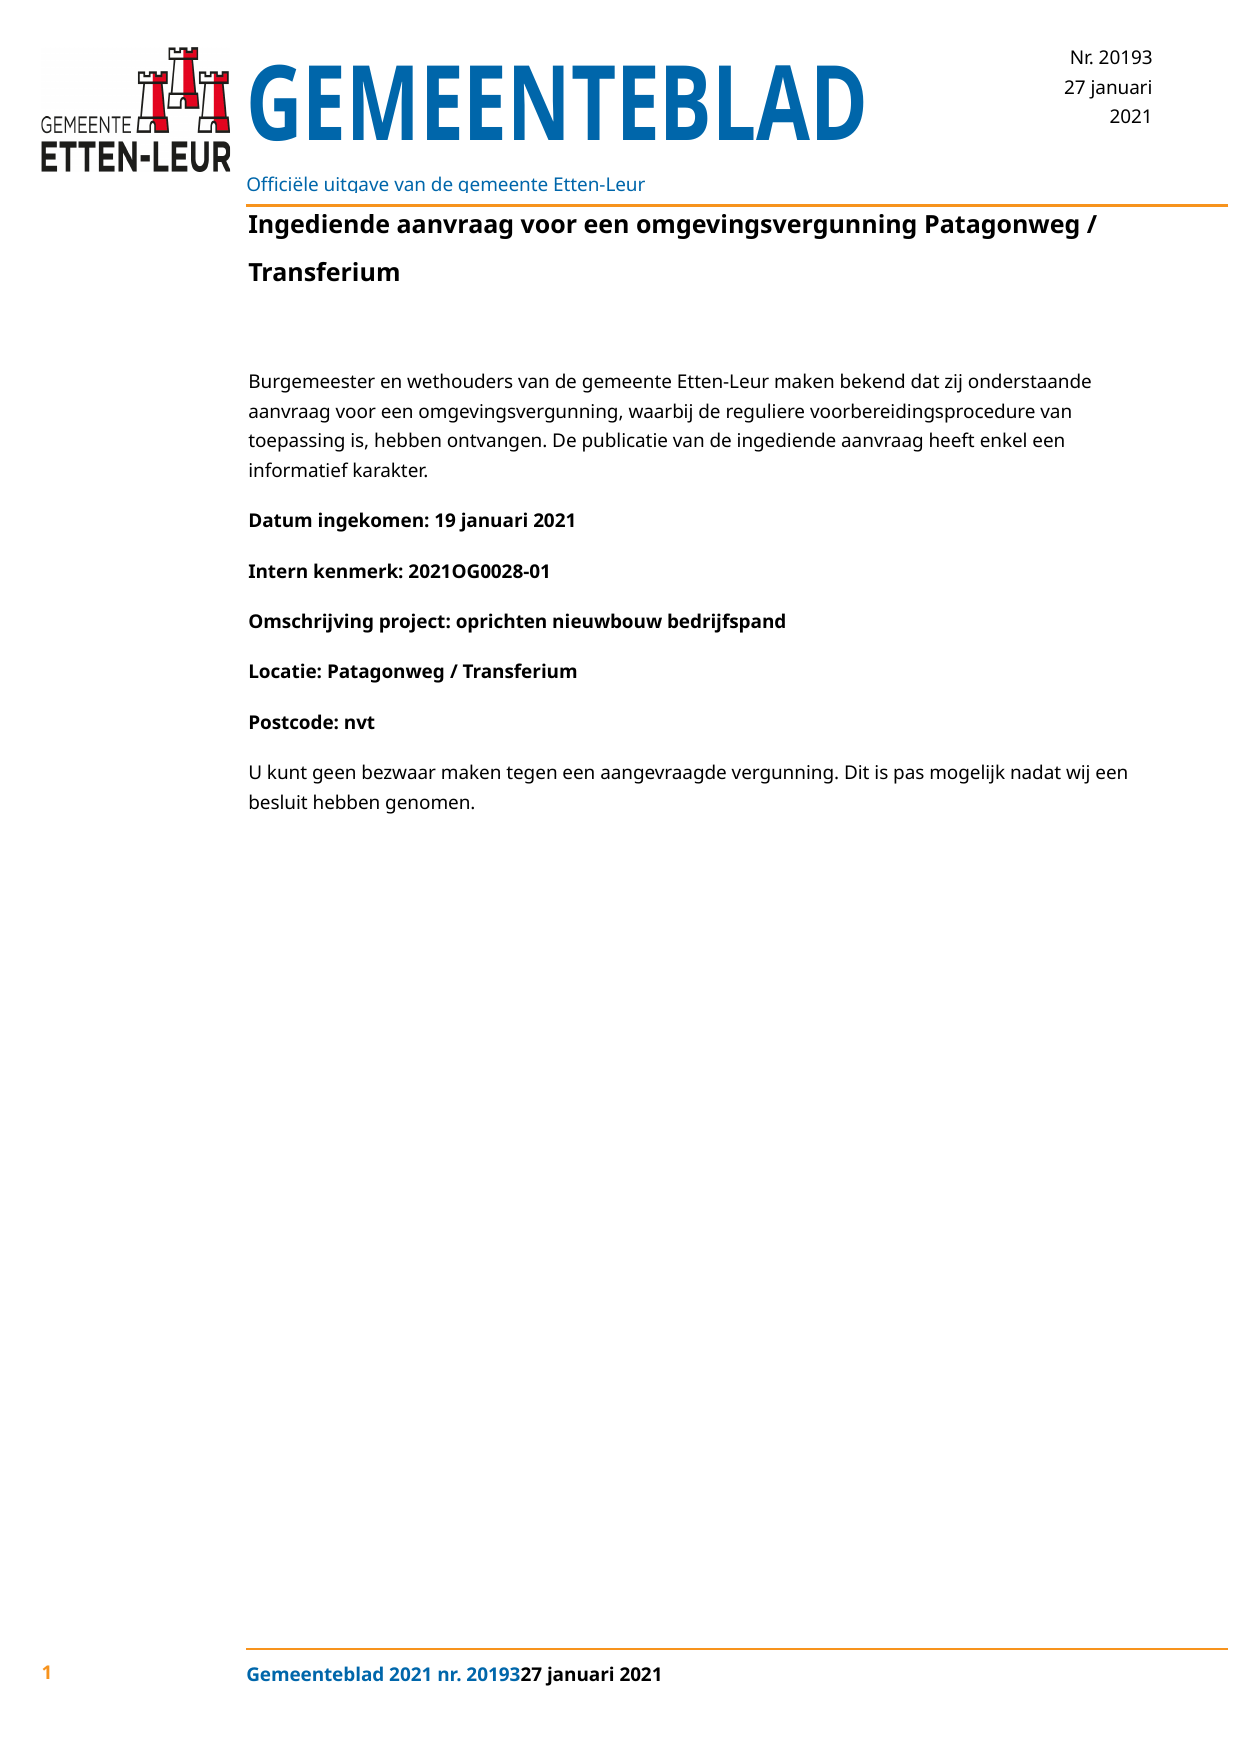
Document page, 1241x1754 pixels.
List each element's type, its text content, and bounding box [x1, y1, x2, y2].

text Omschrijving project: oprichten nieuwbouw bedrijfspand [248, 608, 1152, 634]
text Intern kenmerk: 2021OG0028-01 [248, 558, 1152, 584]
text Ingediende aanvraag voor een omgevingsvergunning Patagonweg / Transferium [248, 207, 1152, 288]
text Postcode: nvt [248, 709, 1152, 735]
text U kunt geen bezwaar maken tegen een aangevraagde vergunning. Dit is pas mogelijk nadat wij een besluit hebben genomen. [248, 759, 1152, 815]
text Locatie: Patagonweg / Transferium [248, 659, 1152, 684]
text Datum ingekomen: 19 januari 2021 [248, 507, 1152, 533]
picture [41, 47, 231, 172]
text Burgemeester en wethouders van de gemeente Etten-Leur maken bekend dat zij onderstaande aanvraag voor een omgevingsvergunning, waarbij de reguliere voorbereidingsprocedure van toepassing is, hebben ontvangen. De publicatie van de ingediende aanvraag heeft enkel een informatief karakter. [248, 368, 1152, 483]
